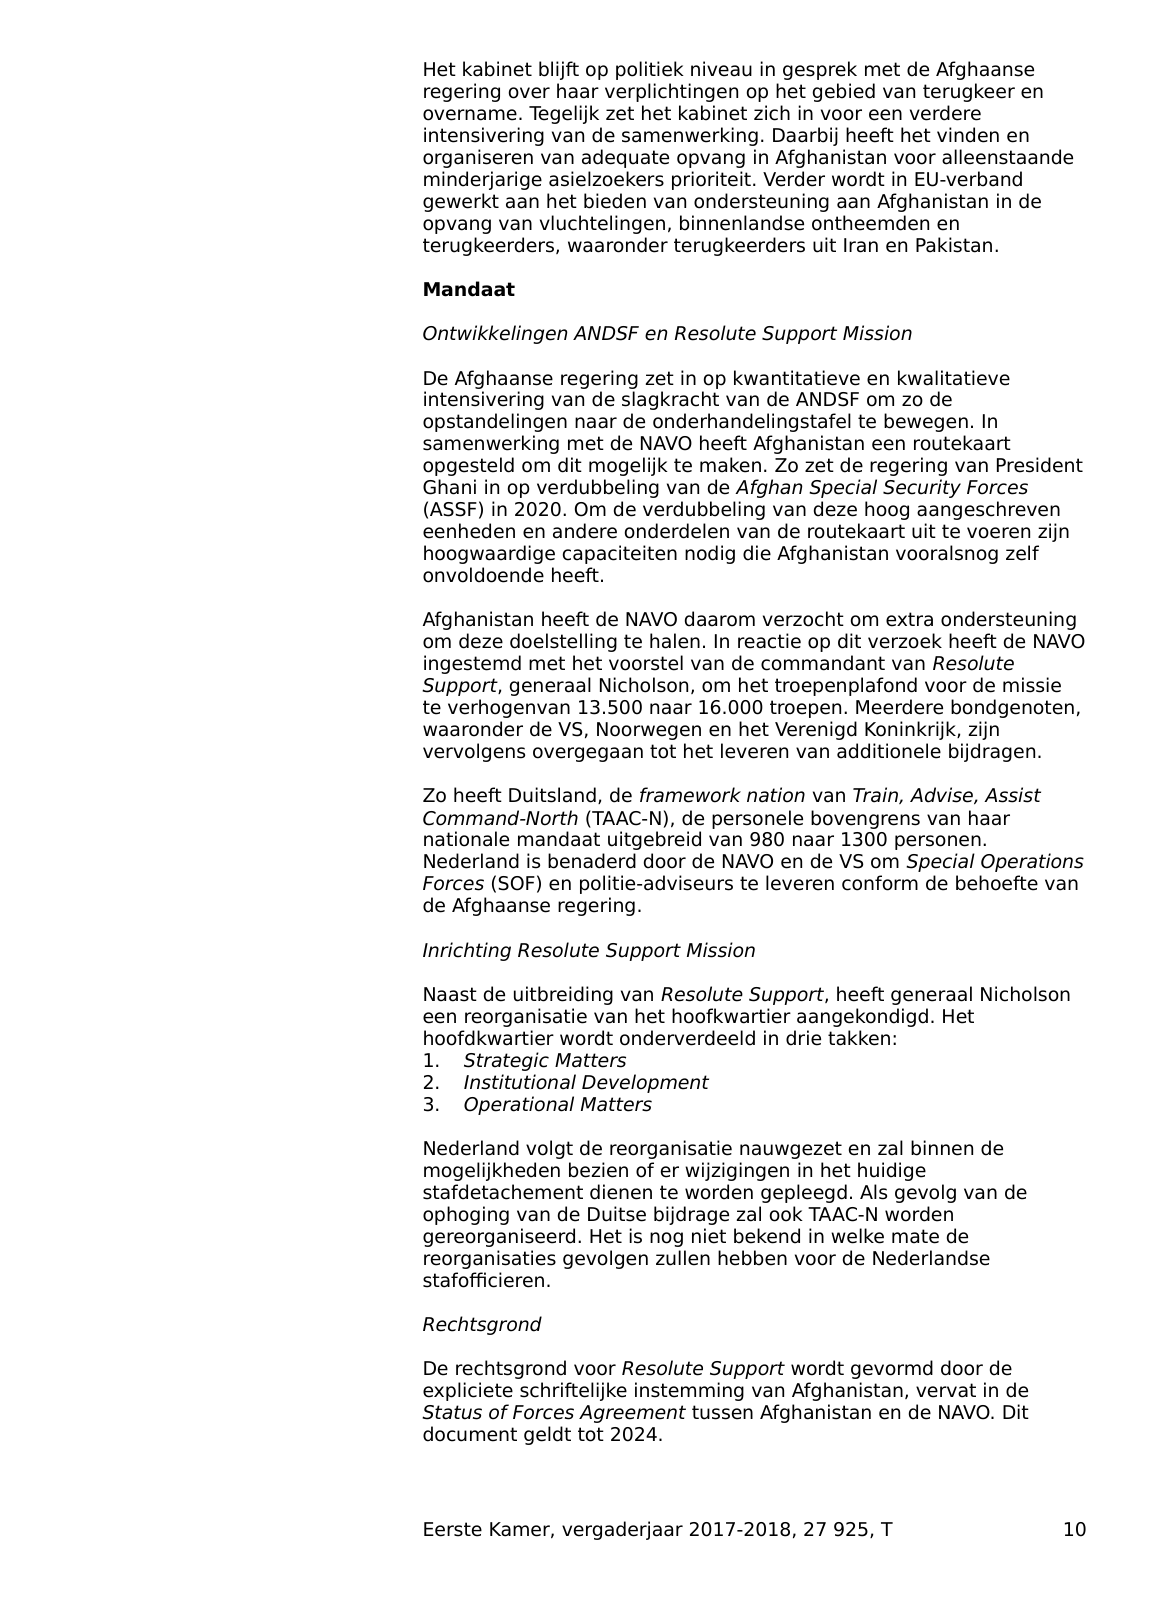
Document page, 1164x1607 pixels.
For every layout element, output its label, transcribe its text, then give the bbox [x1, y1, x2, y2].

text Nederland volgt de reorganisatie nauwgezet en zal binnen de mogelijkheden bezien of er wijzigingen in het huidige stafdetachement dienen te worden gepleegd. Als gevolg van de ophoging van de Duitse bijdrage zal ook TAAC-N worden gereorganiseerd. Het is nog niet bekend in welke mate de reorganisaties gevolgen zullen hebben voor de Nederlandse stafofficieren. [422, 1138, 1087, 1292]
text Het kabinet blijft op politiek niveau in gesprek met de Afghaanse regering over haar verplichtingen op het gebied van terugkeer en overname. Tegelijk zet het kabinet zich in voor een verdere intensivering van de samenwerking. Daarbij heeft het vinden en organiseren van adequate opvang in Afghanistan voor alleenstaande minderjarige asielzoekers prioriteit. Verder wordt in EU-verband gewerkt aan het bieden van ondersteuning aan Afghanistan in de opvang van vluchtelingen, binnenlandse ontheemden en terugkeerders, waaronder terugkeerders uit Iran en Pakistan. [422, 59, 1087, 257]
text 2. Institutional Development [422, 1072, 1087, 1093]
text Naast de uitbreiding van Resolute Support, heeft generaal Nicholson een reorganisatie van het hoofkwartier aangekondigd. Het hoofdkwartier wordt onderverdeeld in drie takken: [422, 984, 1087, 1049]
text 1. Strategic Matters [422, 1049, 1087, 1072]
text Afghanistan heeft de NAVO daarom verzocht om extra ondersteuning om deze doelstelling te halen. In reactie op dit verzoek heeft de NAVO ingestemd met het voorstel van de commandant van Resolute Support, generaal Nicholson, om het troepenplafond voor de missie te verhogenvan 13.500 naar 16.000 troepen. Meerdere bondgenoten, waaronder de VS, Noorwegen en het Verenigd Koninkrijk, zijn vervolgens overgegaan tot het leveren van additionele bijdragen. [422, 609, 1087, 763]
text Zo heeft Duitsland, de framework nation van Train, Advise, Assist Command-North (TAAC-N), de personele bovengrens van haar nationale mandaat uitgebreid van 980 naar 1300 personen. Nederland is benaderd door de NAVO en de VS om Special Operations Forces (SOF) en politie-adviseurs te leveren conform de behoefte van de Afghaanse regering. [422, 785, 1087, 917]
text De Afghaanse regering zet in op kwantitatieve en kwalitatieve intensivering van de slagkracht van de ANDSF om zo de opstandelingen naar de onderhandelingstafel te bewegen. In samenwerking met de NAVO heeft Afghanistan een routekaart opgesteld om dit mogelijk te maken. Zo zet de regering van President Ghani in op verdubbeling van de Afghan Special Security Forces (ASSF) in 2020. Om de verdubbeling van deze hoog aangeschreven eenheden en andere onderdelen van de routekaart uit te voeren zijn hoogwaardige capaciteiten nodig die Afghanistan vooralsnog zelf onvoldoende heeft. [422, 367, 1087, 587]
subtitle Ontwikkelingen ANDSF en Resolute Support Mission [422, 323, 1087, 345]
subtitle Inrichting Resolute Support Mission [422, 939, 1087, 961]
text De rechtsgrond voor Resolute Support wordt gevormd door de expliciete schriftelijke instemming van Afghanistan, vervat in de Status of Forces Agreement tussen Afghanistan en de NAVO. Dit document geldt tot 2024. [422, 1358, 1087, 1446]
subtitle Rechtsgrond [422, 1314, 1087, 1336]
text 3. Operational Matters [422, 1093, 1087, 1116]
subtitle Mandaat [422, 279, 1087, 301]
